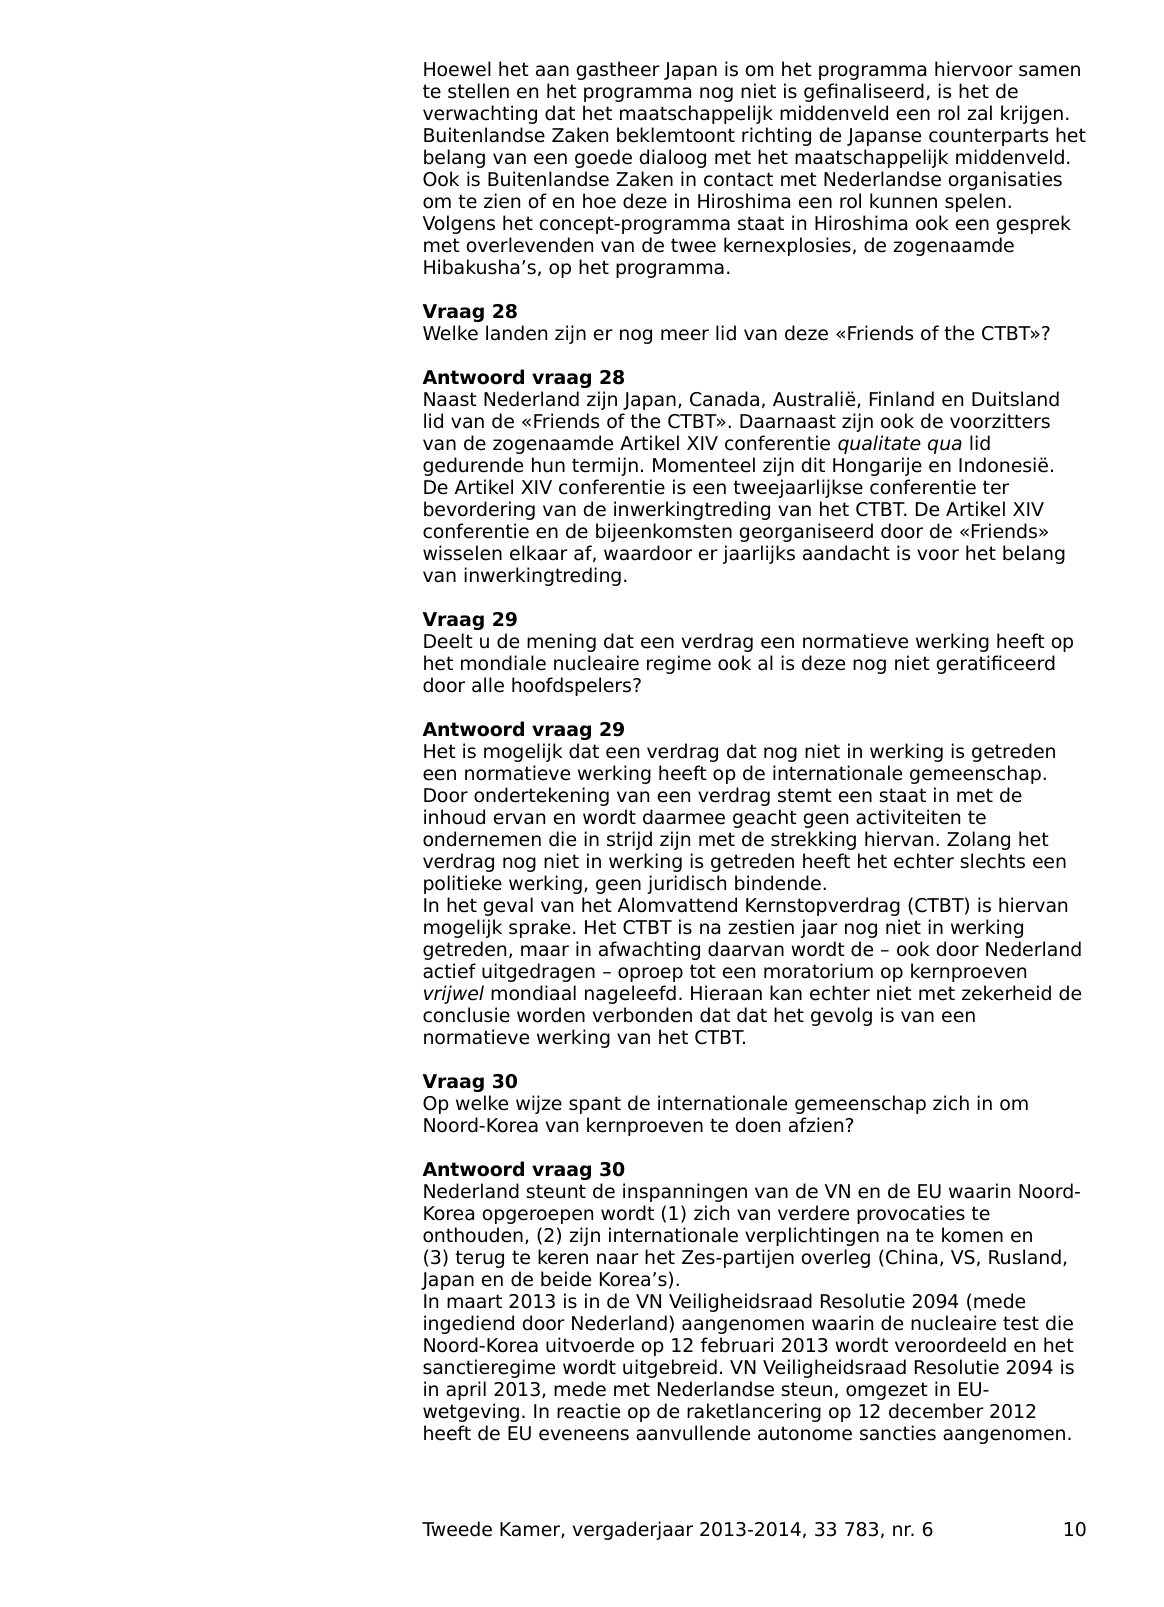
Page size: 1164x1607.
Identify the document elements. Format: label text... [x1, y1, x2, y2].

text Vraag 29 [422, 609, 1087, 631]
text Vraag 28 [422, 301, 1087, 323]
text In maart 2013 is in de VN Veiligheidsraad Resolutie 2094 (mede ingediend door Nederland) aangenomen waarin de nucleaire test die Noord-Korea uitvoerde op 12 februari 2013 wordt veroordeeld en het sanctieregime wordt uitgebreid. VN Veiligheidsraad Resolutie 2094 is in april 2013, mede met Nederlandse steun, omgezet in EU-wetgeving. In reactie op de raketlancering op 12 december 2012 heeft de EU eveneens aanvullende autonome sancties aangenomen. [422, 1291, 1087, 1445]
text Antwoord vraag 30 [422, 1159, 1087, 1181]
text Antwoord vraag 28 [422, 367, 1087, 389]
text Antwoord vraag 29 [422, 719, 1087, 741]
text Hoewel het aan gastheer Japan is om het programma hiervoor samen te stellen en het programma nog niet is gefinaliseerd, is het de verwachting dat het maatschappelijk middenveld een rol zal krijgen. Buitenlandse Zaken beklemtoont richting de Japanse counterparts het belang van een goede dialoog met het maatschappelijk middenveld. Ook is Buitenlandse Zaken in contact met Nederlandse organisaties om te zien of en hoe deze in Hiroshima een rol kunnen spelen. [422, 59, 1087, 213]
text Volgens het concept-programma staat in Hiroshima ook een gesprek met overlevenden van de twee kernexplosies, de zogenaamde Hibakusha’s, op het programma. [422, 213, 1087, 279]
text Deelt u de mening dat een verdrag een normatieve werking heeft op het mondiale nucleaire regime ook al is deze nog niet geratificeerd door alle hoofdspelers? [422, 631, 1087, 697]
text Het is mogelijk dat een verdrag dat nog niet in werking is getreden een normatieve werking heeft op de internationale gemeenschap. Door ondertekening van een verdrag stemt een staat in met de inhoud ervan en wordt daarmee geacht geen activiteiten te ondernemen die in strijd zijn met de strekking hiervan. Zolang het verdrag nog niet in werking is getreden heeft het echter slechts een politieke werking, geen juridisch bindende. [422, 741, 1087, 895]
text In het geval van het Alomvattend Kernstopverdrag (CTBT) is hiervan mogelijk sprake. Het CTBT is na zestien jaar nog niet in werking getreden, maar in afwachting daarvan wordt de – ook door Nederland actief uitgedragen – oproep tot een moratorium op kernproeven vrijwel mondiaal nageleefd. Hieraan kan echter niet met zekerheid de conclusie worden verbonden dat dat het gevolg is van een normatieve werking van het CTBT. [422, 895, 1087, 1049]
text Nederland steunt de inspanningen van de VN en de EU waarin Noord-Korea opgeroepen wordt (1) zich van verdere provocaties te onthouden, (2) zijn internationale verplichtingen na te komen en (3) terug te keren naar het Zes-partijen overleg (China, VS, Rusland, Japan en de beide Korea’s). [422, 1181, 1087, 1291]
text Naast Nederland zijn Japan, Canada, Australië, Finland en Duitsland lid van de «Friends of the CTBT». Daarnaast zijn ook de voorzitters van de zogenaamde Artikel XIV conferentie qualitate qua lid gedurende hun termijn. Momenteel zijn dit Hongarije en Indonesië. De Artikel XIV conferentie is een tweejaarlijkse conferentie ter bevordering van de inwerkingtreding van het CTBT. De Artikel XIV conferentie en de bijeenkomsten georganiseerd door de «Friends» wisselen elkaar af, waardoor er jaarlijks aandacht is voor het belang van inwerkingtreding. [422, 389, 1087, 587]
text Op welke wijze spant de internationale gemeenschap zich in om Noord-Korea van kernproeven te doen afzien? [422, 1093, 1087, 1137]
text Welke landen zijn er nog meer lid van deze «Friends of the CTBT»? [422, 323, 1087, 345]
text Vraag 30 [422, 1071, 1087, 1093]
